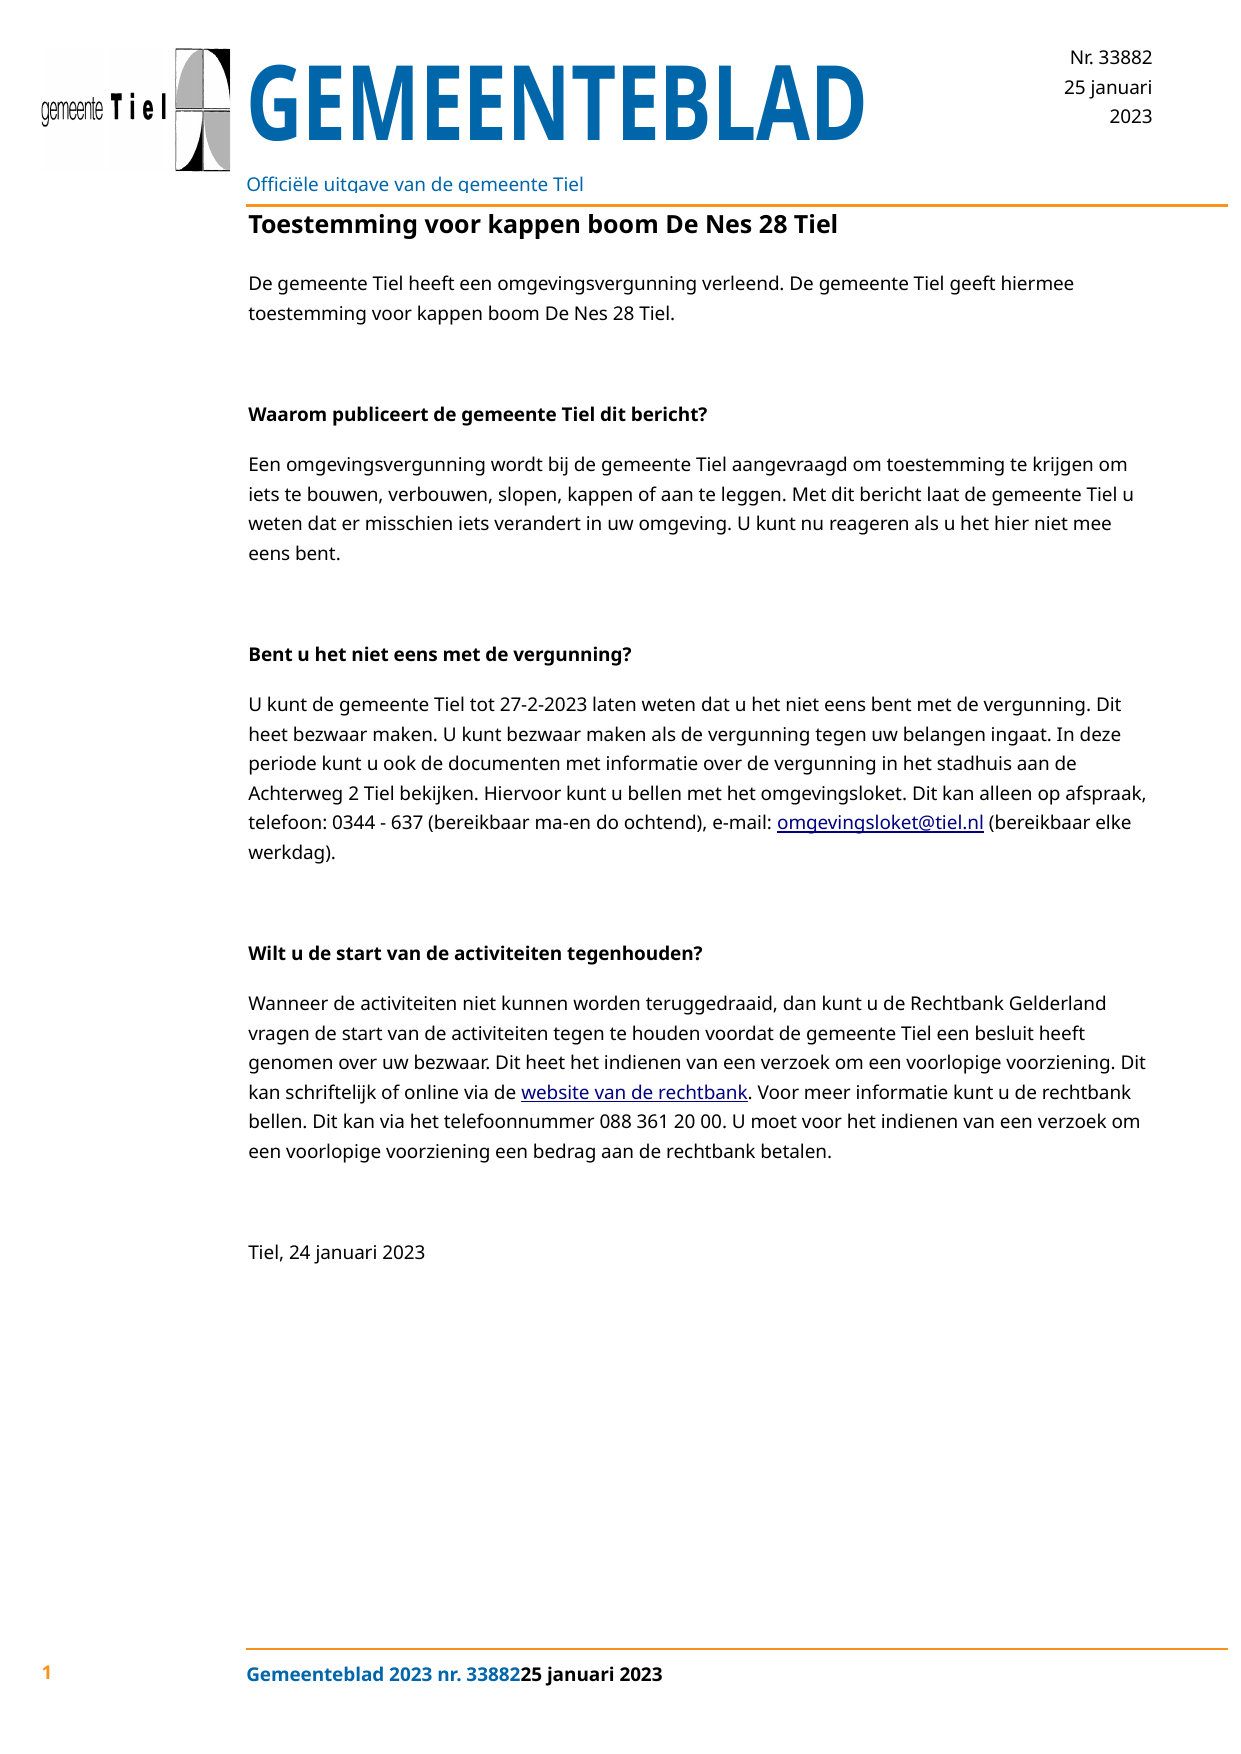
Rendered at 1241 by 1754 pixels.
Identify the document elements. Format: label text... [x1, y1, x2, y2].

text Wanneer de activiteiten niet kunnen worden teruggedraaid, dan kunt u de Rechtbank Gelderland vragen de start van de activiteiten tegen te houden voordat de gemeente Tiel een besluit heeft genomen over uw bezwaar. Dit heet het indienen van een verzoek om een voorlopige voorziening. Dit kan schriftelijk of online via de website van de rechtbank. Voor meer informatie kunt u de rechtbank bellen. Dit kan via het telefoonnummer 088 361 20 00. U moet voor het indienen van een verzoek om een voorlopige voorziening een bedrag aan de rechtbank betalen. [248, 990, 1152, 1164]
text Tiel, 24 januari 2023 [248, 1239, 1152, 1265]
text Waarom publiceert de gemeente Tiel dit bericht? [248, 401, 1152, 426]
text Toestemming voor kappen boom De Nes 28 Tiel [248, 207, 1152, 241]
picture [41, 47, 231, 172]
text Bent u het niet eens met de vergunning? [248, 641, 1152, 666]
text U kunt de gemeente Tiel tot 27-2-2023 laten weten dat u het niet eens bent met de vergunning. Dit heet bezwaar maken. U kunt bezwaar maken als de vergunning tegen uw belangen ingaat. In deze periode kunt u ook de documenten met informatie over de vergunning in het stadhuis aan de Achterweg 2 Tiel bekijken. Hiervoor kunt u bellen met het omgevingsloket. Dit kan alleen op afspraak, telefoon: 0344 - 637 (bereikbaar ma-en do ochtend), e-mail: omgevingsloket@tiel.nl (bereikbaar elke werkdag). [248, 691, 1152, 865]
text Een omgevingsvergunning wordt bij de gemeente Tiel aangevraagd om toestemming te krijgen om iets te bouwen, verbouwen, slopen, kappen of aan te leggen. Met dit bericht laat de gemeente Tiel u weten dat er misschien iets verandert in uw omgeving. U kunt nu reageren als u het hier niet mee eens bent. [248, 451, 1152, 566]
text Wilt u de start van de activiteiten tegenhouden? [248, 940, 1152, 966]
text De gemeente Tiel heeft een omgevingsvergunning verleend. De gemeente Tiel geeft hiermee toestemming voor kappen boom De Nes 28 Tiel. [248, 270, 1152, 326]
